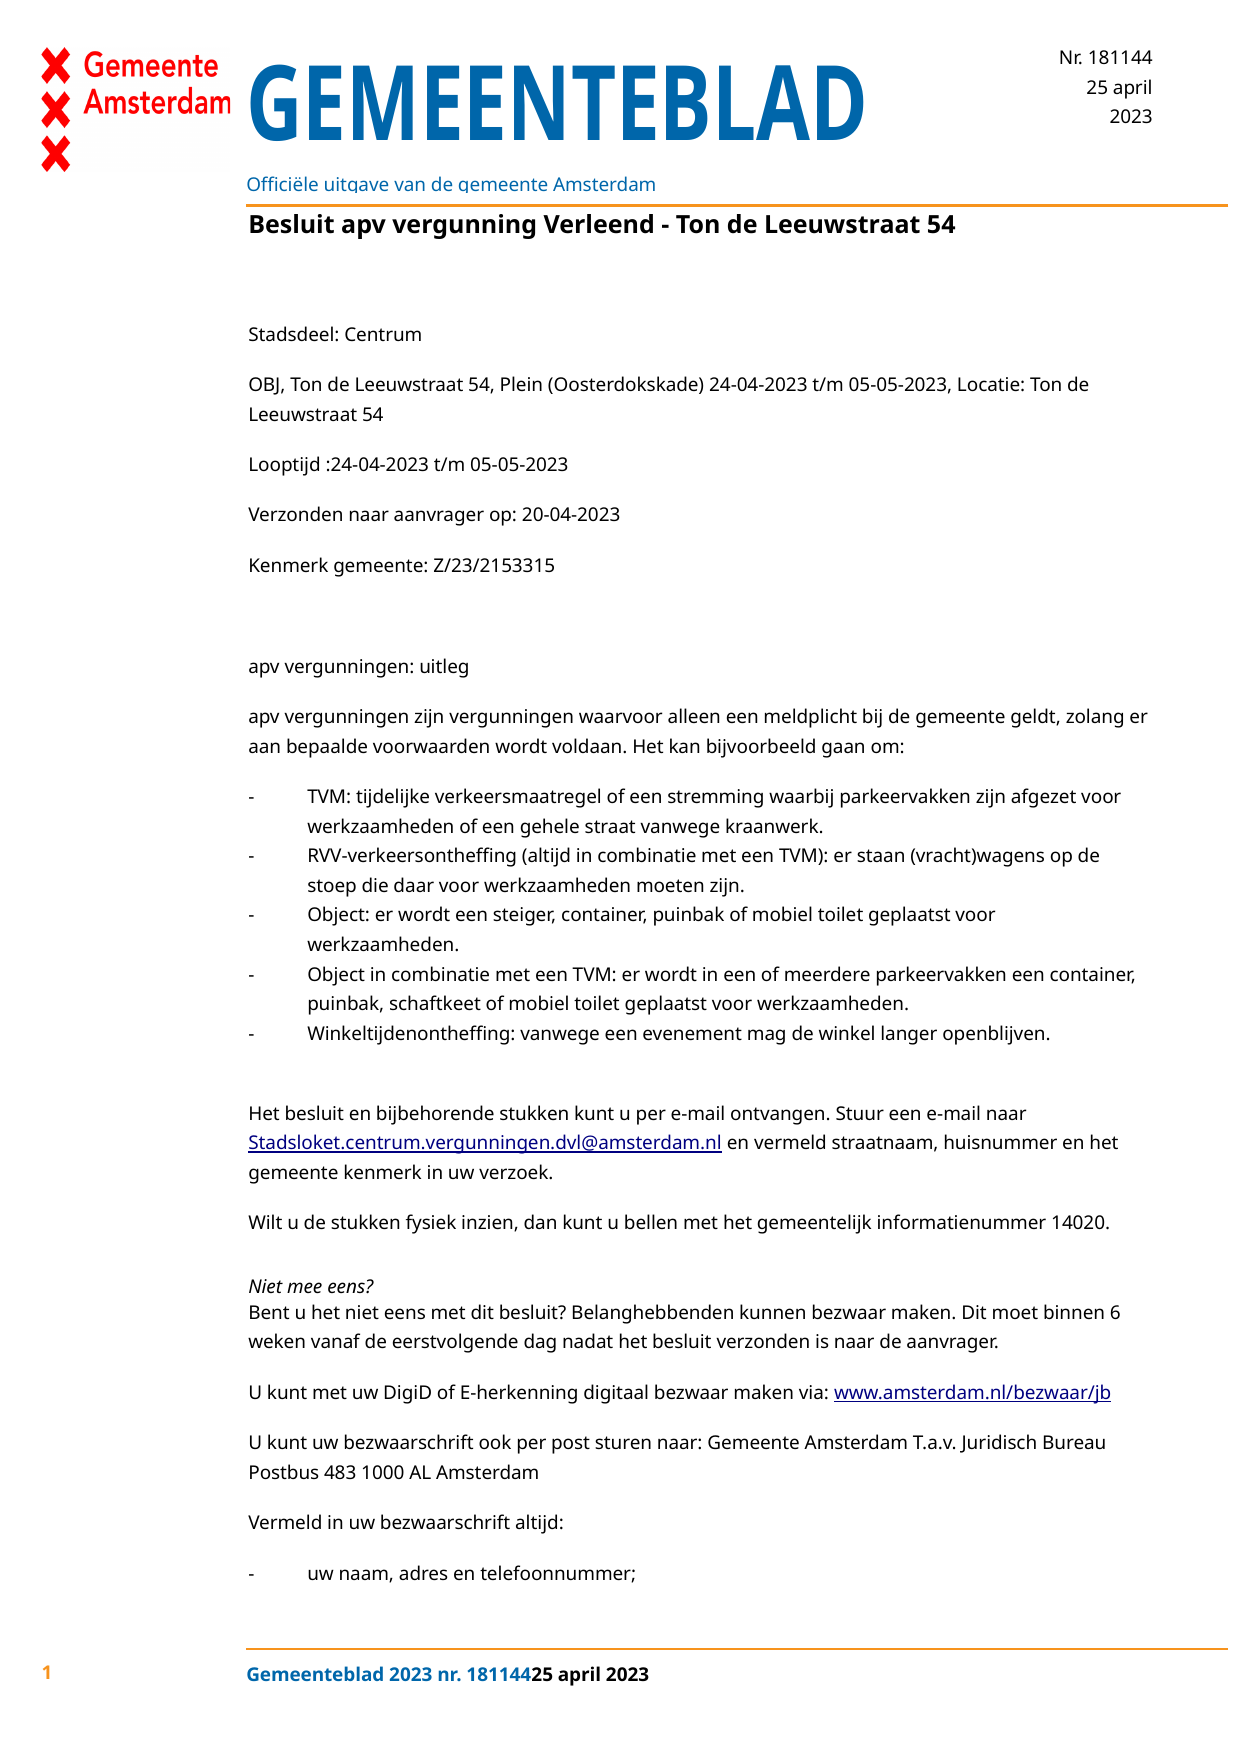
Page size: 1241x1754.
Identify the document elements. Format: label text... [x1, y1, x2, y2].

text Kenmerk gemeente: Z/23/2153315 [248, 552, 1152, 578]
text OBJ, Ton de Leeuwstraat 54, Plein (Oosterdokskade) 24-04-2023 t/m 05-05-2023, Locatie: Ton de Leeuwstraat 54 [248, 371, 1152, 426]
list Object: er wordt een steiger, container, puinbak of mobiel toilet geplaatst voor werkzaamheden. [248, 902, 1152, 957]
list RVV-verkeersontheffing (altijd in combinatie met een TVM): er staan (vracht)wagens op de stoep die daar voor werkzaamheden moeten zijn. [248, 842, 1152, 898]
text U kunt uw bezwaarschrift ook per post sturen naar: Gemeente Amsterdam T.a.v. Juridisch Bureau Postbus 483 1000 AL Amsterdam [248, 1429, 1152, 1485]
text Stadsdeel: Centrum [248, 321, 1152, 346]
list TVM: tijdelijke verkeersmaatregel of een stremming waarbij parkeervakken zijn afgezet voor werkzaamheden of een gehele straat vanwege kraanwerk. [248, 783, 1152, 838]
text apv vergunningen zijn vergunningen waarvoor alleen een meldplicht bij de gemeente geldt, zolang er aan bepaalde voorwaarden wordt voldaan. Het kan bijvoorbeeld gaan om: [248, 703, 1152, 758]
list Object in combinatie met een TVM: er wordt in een of meerdere parkeervakken een container, puinbak, schaftkeet of mobiel toilet geplaatst voor werkzaamheden. [248, 961, 1152, 1016]
text U kunt met uw DigiD of E-herkenning digitaal bezwaar maken via: www.amsterdam.nl/bezwaar/jb [248, 1379, 1152, 1405]
text Niet mee eens? [248, 1273, 1152, 1299]
text Besluit apv vergunning Verleend - Ton de Leeuwstraat 54 [248, 207, 1152, 241]
list uw naam, adres en telefoonnummer; [248, 1560, 1152, 1586]
text Vermeld in uw bezwaarschrift altijd: [248, 1509, 1152, 1535]
text apv vergunningen: uitleg [248, 653, 1152, 678]
text Verzonden naar aanvrager op: 20-04-2023 [248, 502, 1152, 527]
text Bent u het niet eens met dit besluit? Belanghebbenden kunnen bezwaar maken. Dit moet binnen 6 weken vanaf de eerstvolgende dag nadat het besluit verzonden is naar de aanvrager. [248, 1299, 1152, 1354]
picture [41, 47, 231, 172]
text Looptijd :24-04-2023 t/m 05-05-2023 [248, 451, 1152, 477]
list Winkeltijdenontheffing: vanwege een evenement mag de winkel langer openblijven. [248, 1020, 1152, 1046]
text Wilt u de stukken fysiek inzien, dan kunt u bellen met het gemeentelijk informatienummer 14020. [248, 1209, 1152, 1235]
text Het besluit en bijbehorende stukken kunt u per e-mail ontvangen. Stuur een e-mail naar Stadsloket.centrum.vergunningen.dvl@amsterdam.nl en vermeld straatnaam, huisnummer en het gemeente kenmerk in uw verzoek. [248, 1100, 1152, 1185]
